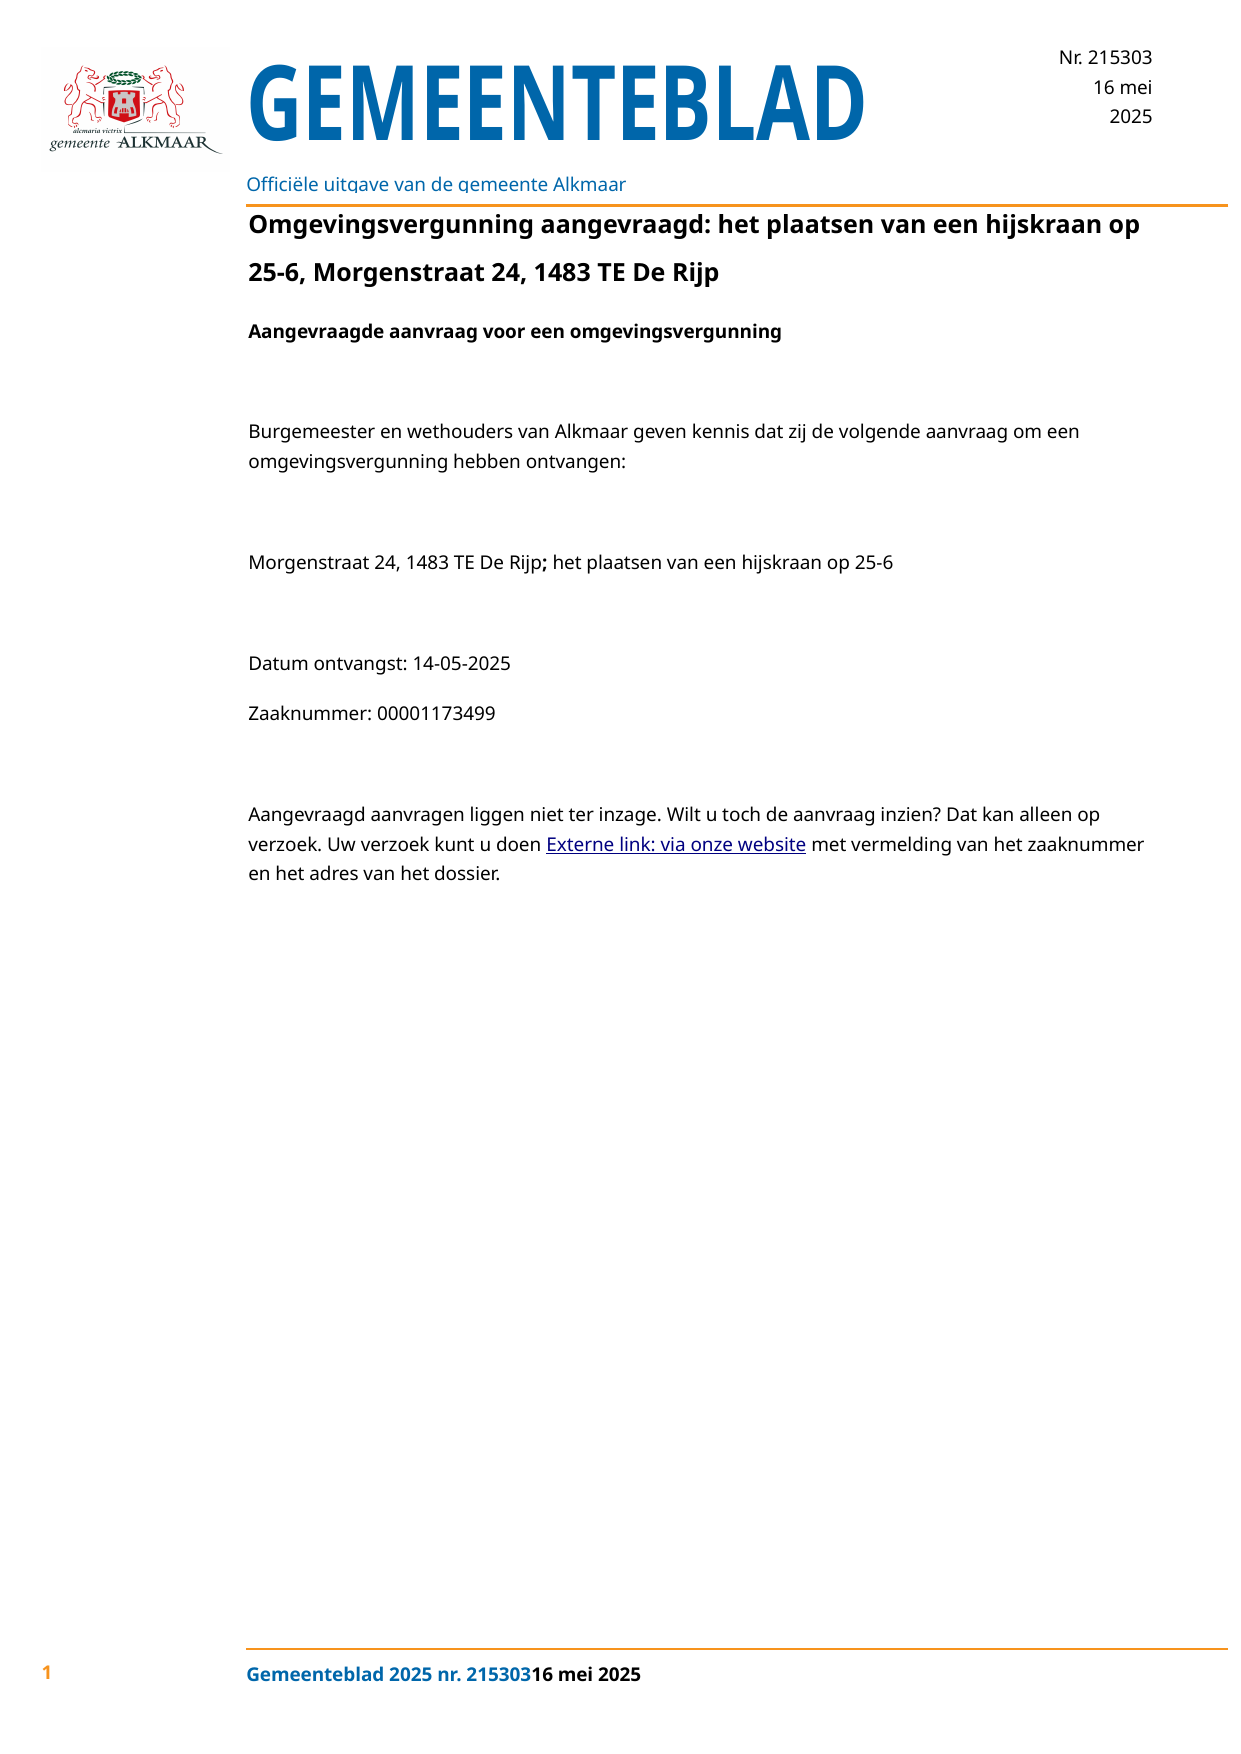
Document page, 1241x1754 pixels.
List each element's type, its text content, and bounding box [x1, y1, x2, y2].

text Burgemeester en wethouders van Alkmaar geven kennis dat zij de volgende aanvraag om een omgevingsvergunning hebben ontvangen: [248, 419, 1152, 474]
text Aangevraagde aanvraag voor een omgevingsvergunning [248, 318, 1152, 344]
text Aangevraagd aanvragen liggen niet ter inzage. Wilt u toch de aanvraag inzien? Dat kan alleen op verzoek. Uw verzoek kunt u doen Externe link: via onze website met vermelding van het zaaknummer en het adres van het dossier. [248, 801, 1152, 886]
text Morgenstraat 24, 1483 TE De Rijp; het plaatsen van een hijskraan op 25-6 [248, 549, 1152, 575]
picture [41, 47, 231, 172]
text Zaaknummer: 00001173499 [248, 700, 1152, 726]
text Datum ontvangst: 14-05-2025 [248, 650, 1152, 676]
text Omgevingsvergunning aangevraagd: het plaatsen van een hijskraan op 25-6, Morgenstraat 24, 1483 TE De Rijp [248, 207, 1152, 288]
